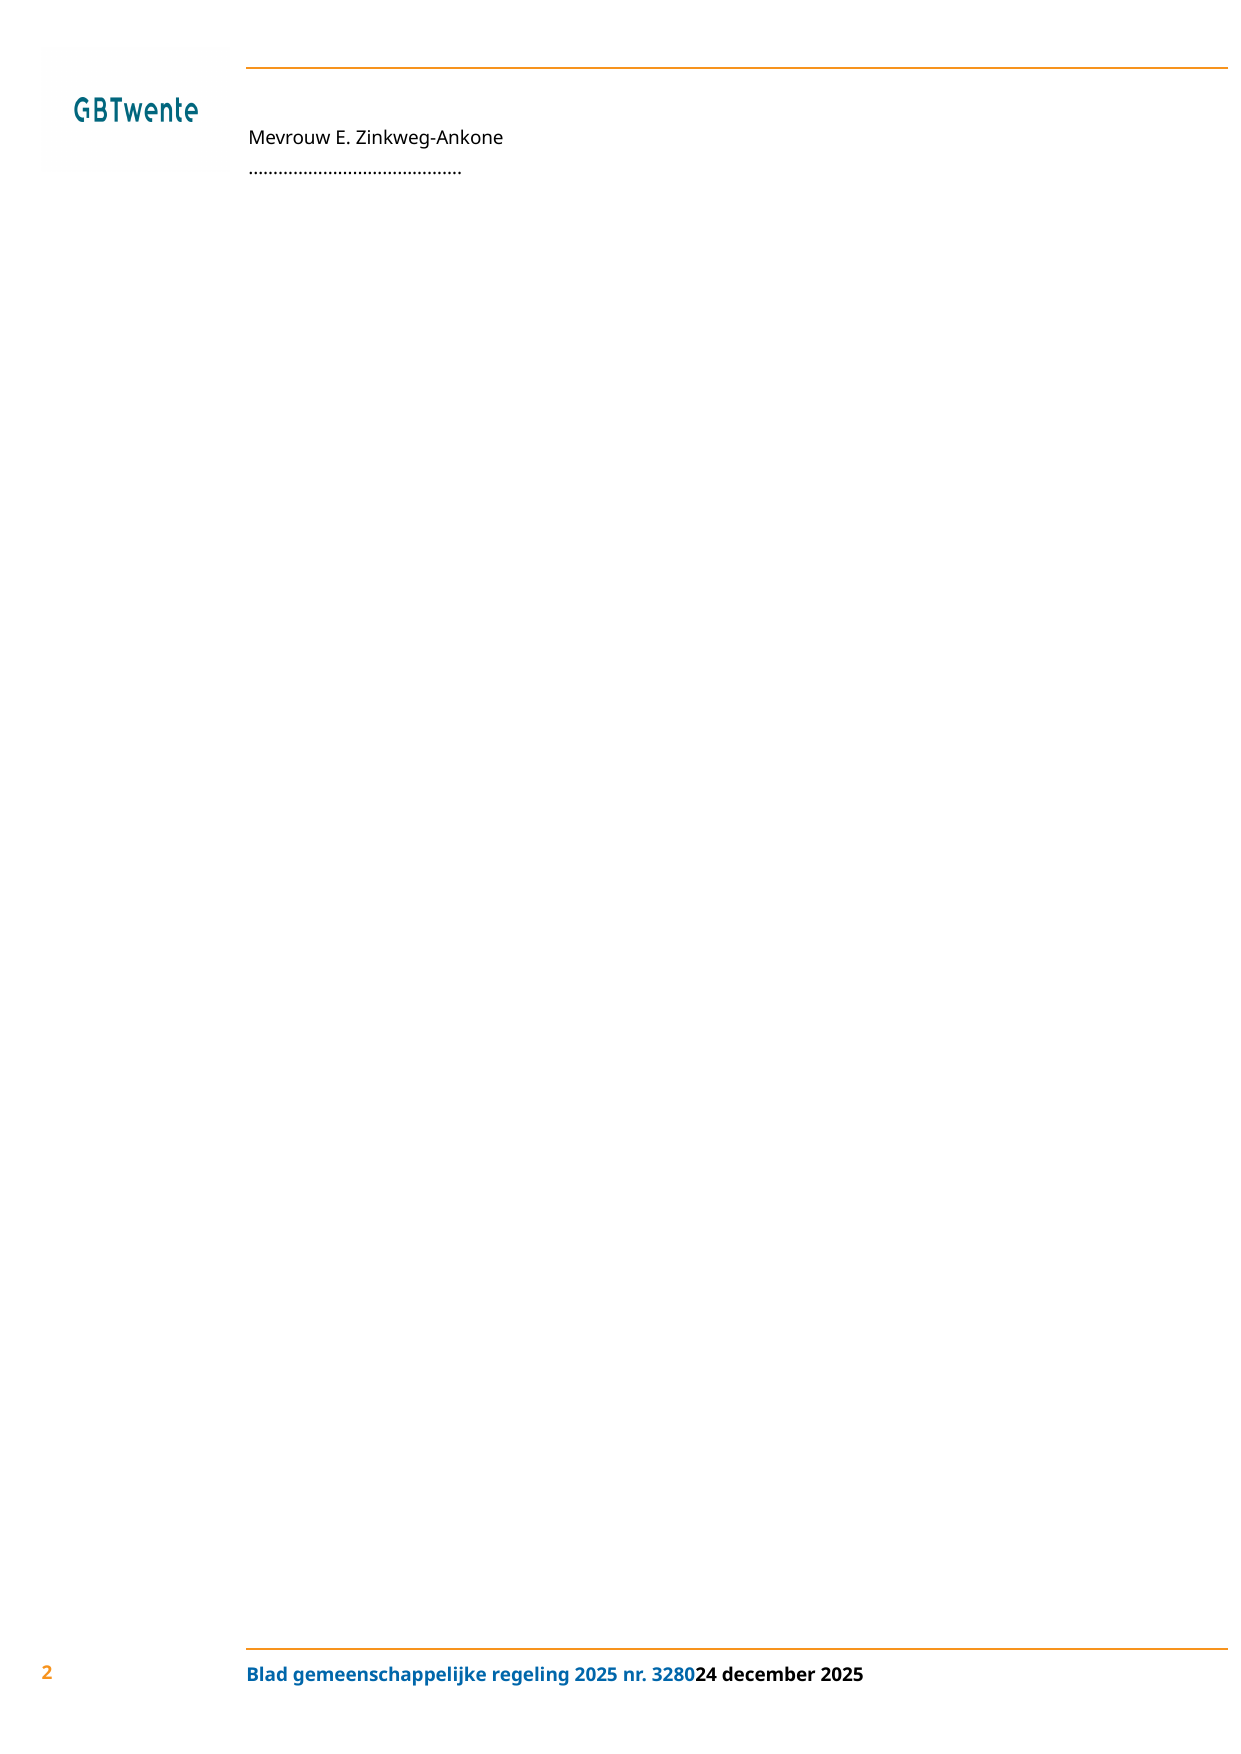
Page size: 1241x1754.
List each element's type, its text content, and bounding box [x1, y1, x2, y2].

text ……………………………………. [248, 154, 1152, 180]
picture [41, 47, 231, 172]
text Mevrouw E. Zinkweg-Ankone [248, 124, 1152, 150]
